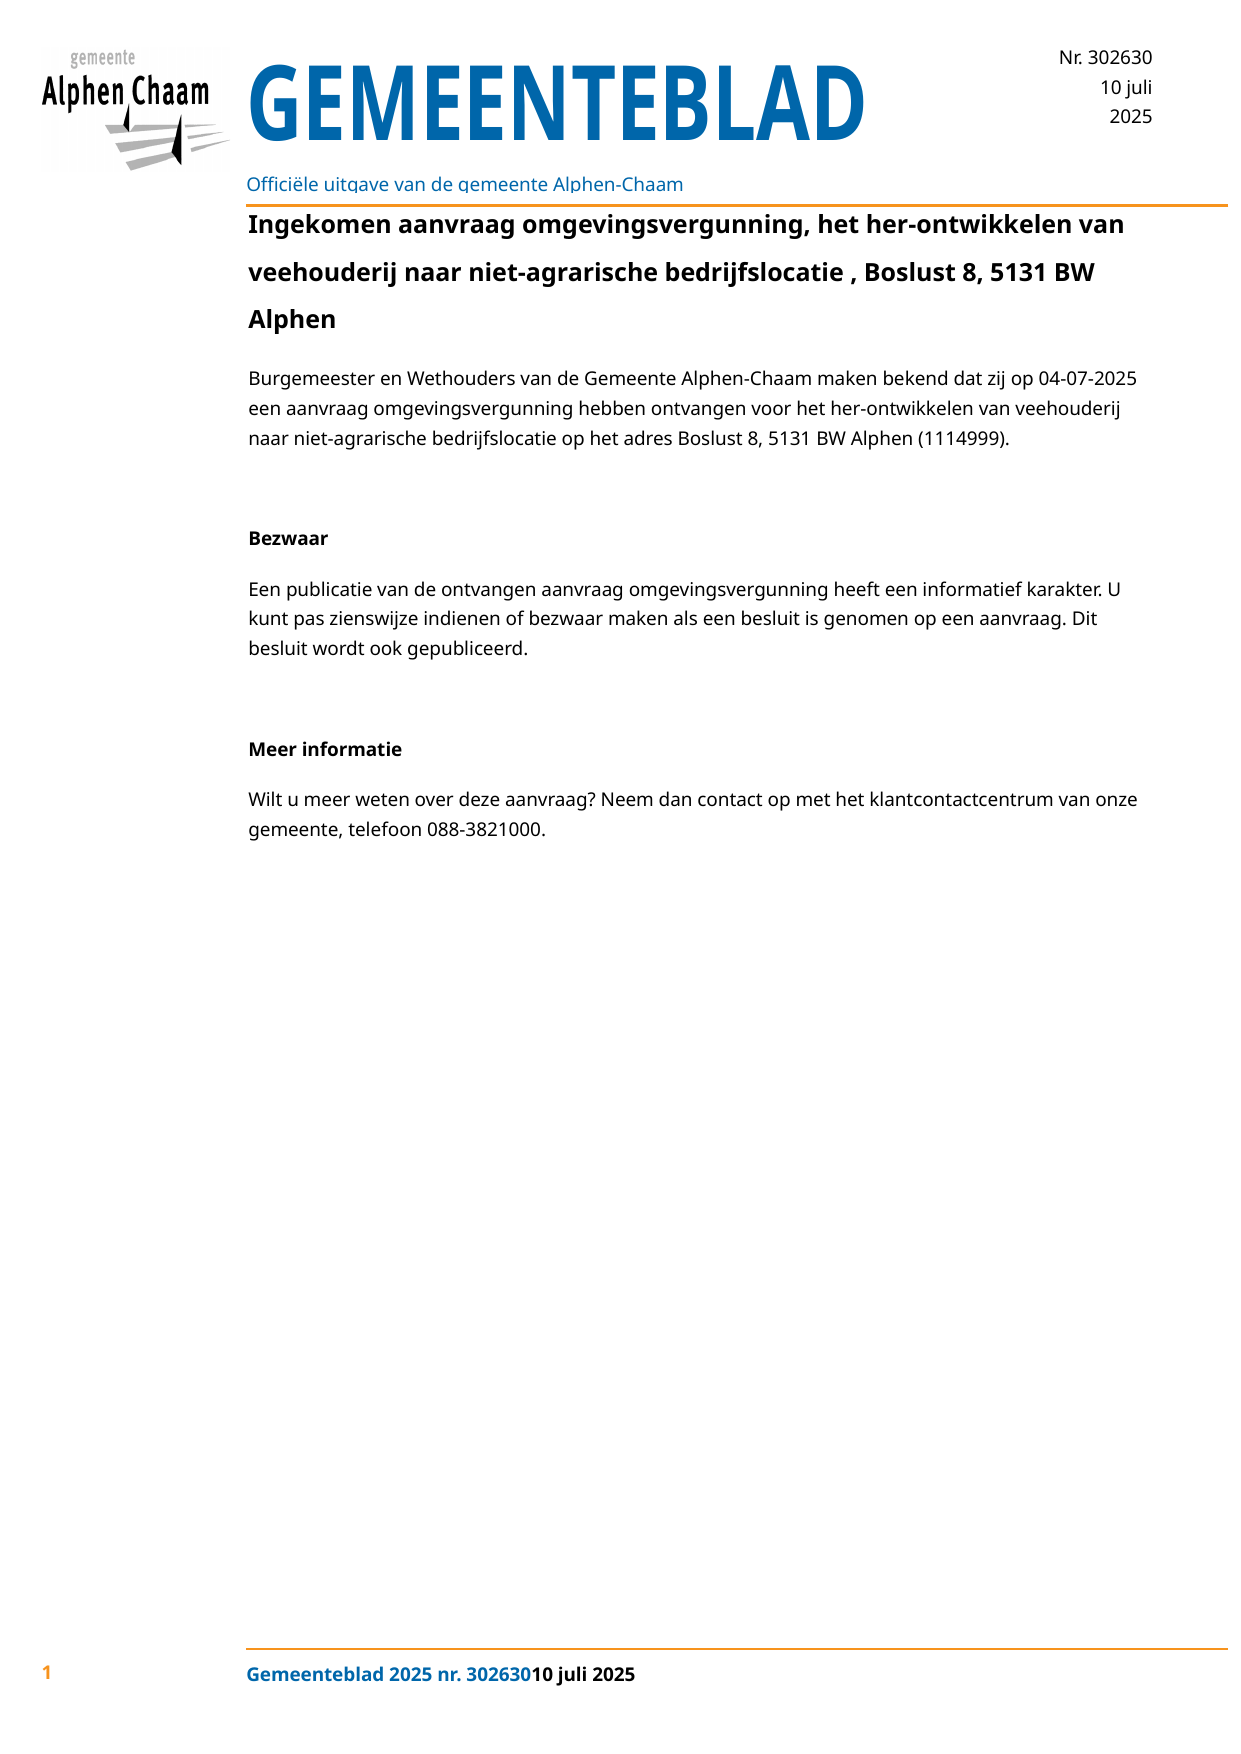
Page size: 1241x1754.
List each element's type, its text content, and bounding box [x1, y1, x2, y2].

text Ingekomen aanvraag omgevingsvergunning, het her-ontwikkelen van veehouderij naar niet-agrarische bedrijfslocatie , Boslust 8, 5131 BW Alphen [248, 207, 1152, 336]
text Meer informatie [248, 736, 1152, 762]
text Burgemeester en Wethouders van de Gemeente Alphen-Chaam maken bekend dat zij op 04-07-2025 een aanvraag omgevingsvergunning hebben ontvangen voor het her-ontwikkelen van veehouderij naar niet-agrarische bedrijfslocatie op het adres Boslust 8, 5131 BW Alphen (1114999). [248, 366, 1152, 450]
picture [41, 47, 231, 172]
text Een publicatie van de ontvangen aanvraag omgevingsvergunning heeft een informatief karakter. U kunt pas zienswijze indienen of bezwaar maken als een besluit is genomen op een aanvraag. Dit besluit wordt ook gepubliceerd. [248, 576, 1152, 661]
text Bezwaar [248, 526, 1152, 551]
text Wilt u meer weten over deze aanvraag? Neem dan contact op met het klantcontactcentrum van onze gemeente, telefoon 088-3821000. [248, 786, 1152, 842]
